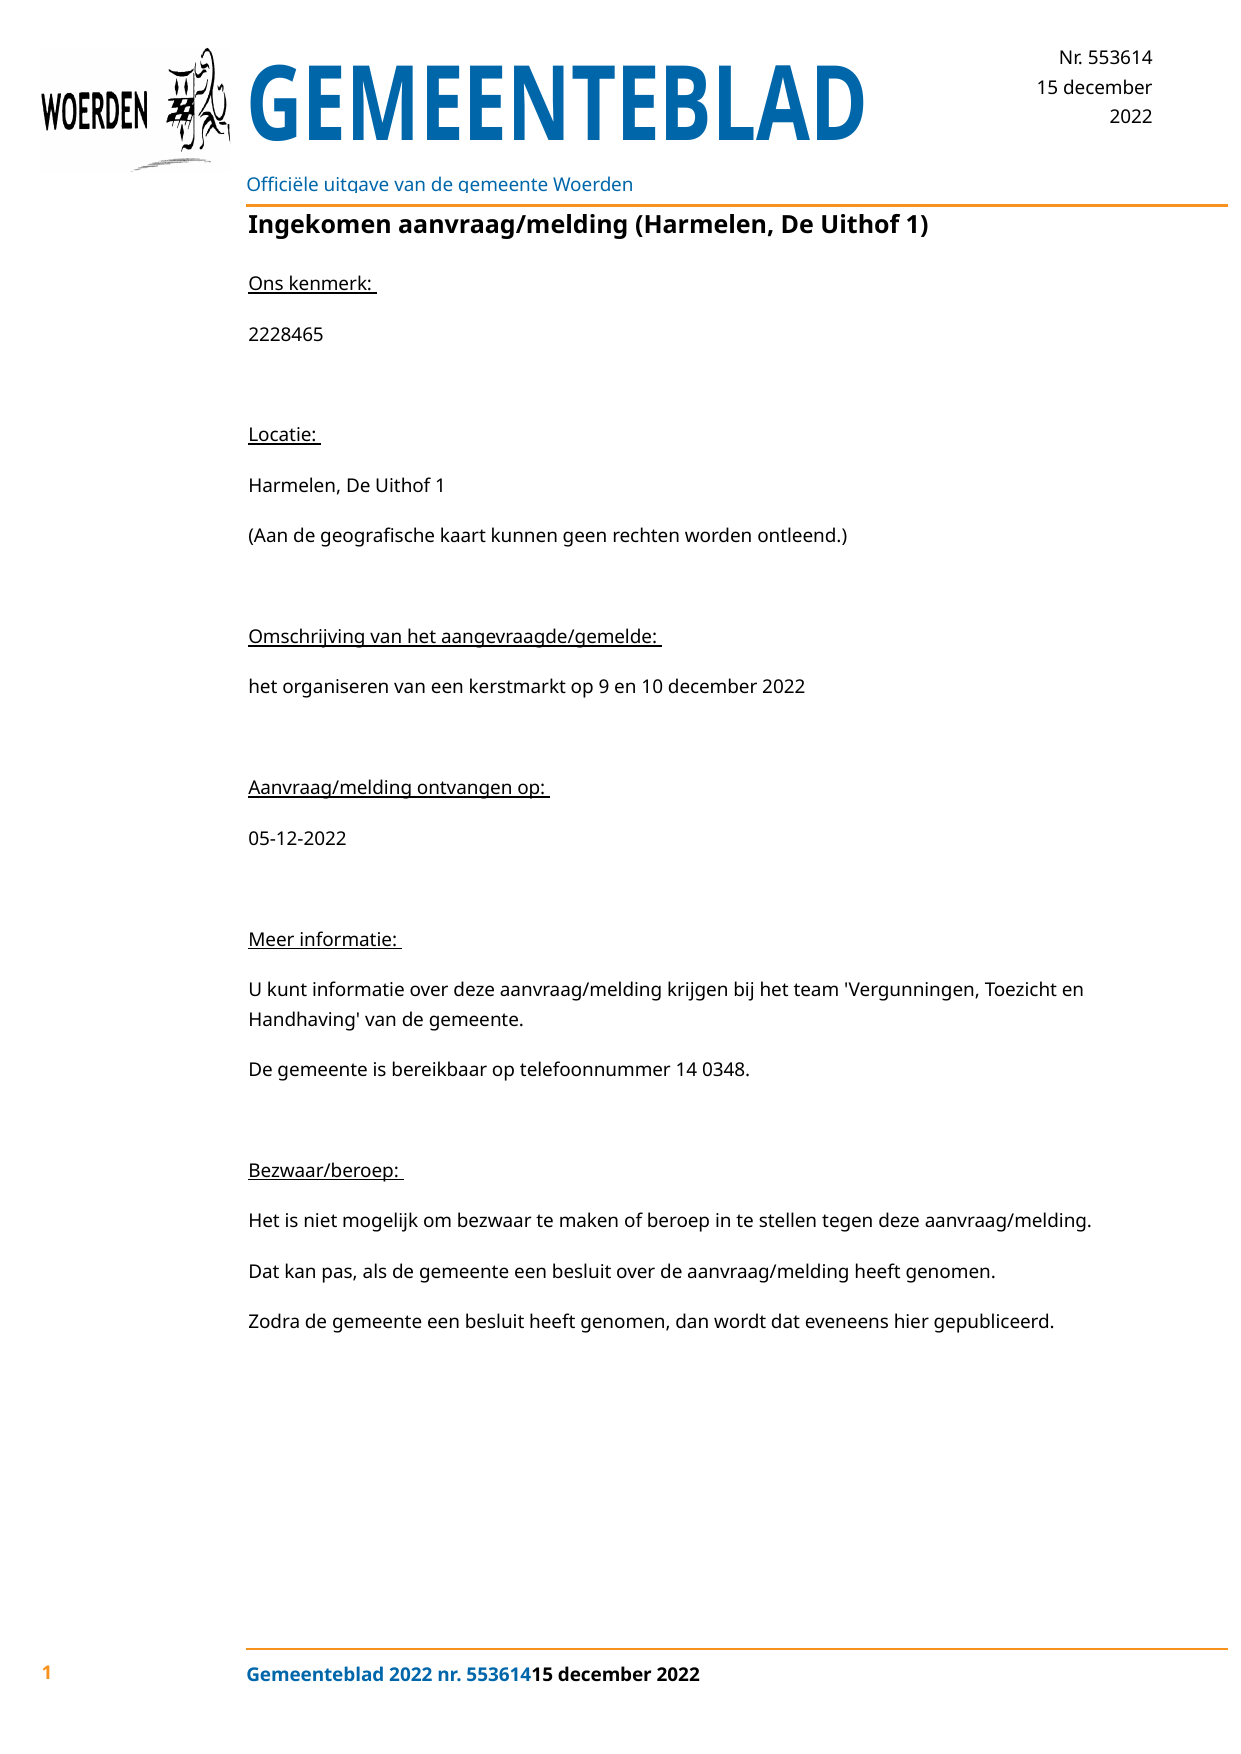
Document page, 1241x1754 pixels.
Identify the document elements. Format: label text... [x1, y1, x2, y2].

text Bezwaar/beroep: [248, 1157, 1152, 1183]
text Het is niet mogelijk om bezwaar te maken of beroep in te stellen tegen deze aanvraag/melding. [248, 1207, 1152, 1233]
text Ingekomen aanvraag/melding (Harmelen, De Uithof 1) [248, 207, 1152, 241]
text 2228465 [248, 321, 1152, 346]
text Harmelen, De Uithof 1 [248, 472, 1152, 498]
text Ons kenmerk: [248, 270, 1152, 296]
picture [41, 47, 231, 172]
text Zodra de gemeente een besluit heeft genomen, dan wordt dat eveneens hier gepubliceerd. [248, 1308, 1152, 1334]
text Locatie: [248, 422, 1152, 447]
text De gemeente is bereikbaar op telefoonnummer 14 0348. [248, 1056, 1152, 1082]
text (Aan de geografische kaart kunnen geen rechten worden ontleend.) [248, 522, 1152, 548]
text Omschrijving van het aangevraagde/gemelde: [248, 623, 1152, 649]
text U kunt informatie over deze aanvraag/melding krijgen bij het team 'Vergunningen, Toezicht en Handhaving' van de gemeente. [248, 976, 1152, 1031]
text Aanvraag/melding ontvangen op: [248, 774, 1152, 800]
text Dat kan pas, als de gemeente een besluit over de aanvraag/melding heeft genomen. [248, 1258, 1152, 1283]
text 05-12-2022 [248, 825, 1152, 851]
text Meer informatie: [248, 926, 1152, 951]
text het organiseren van een kerstmarkt op 9 en 10 december 2022 [248, 674, 1152, 699]
